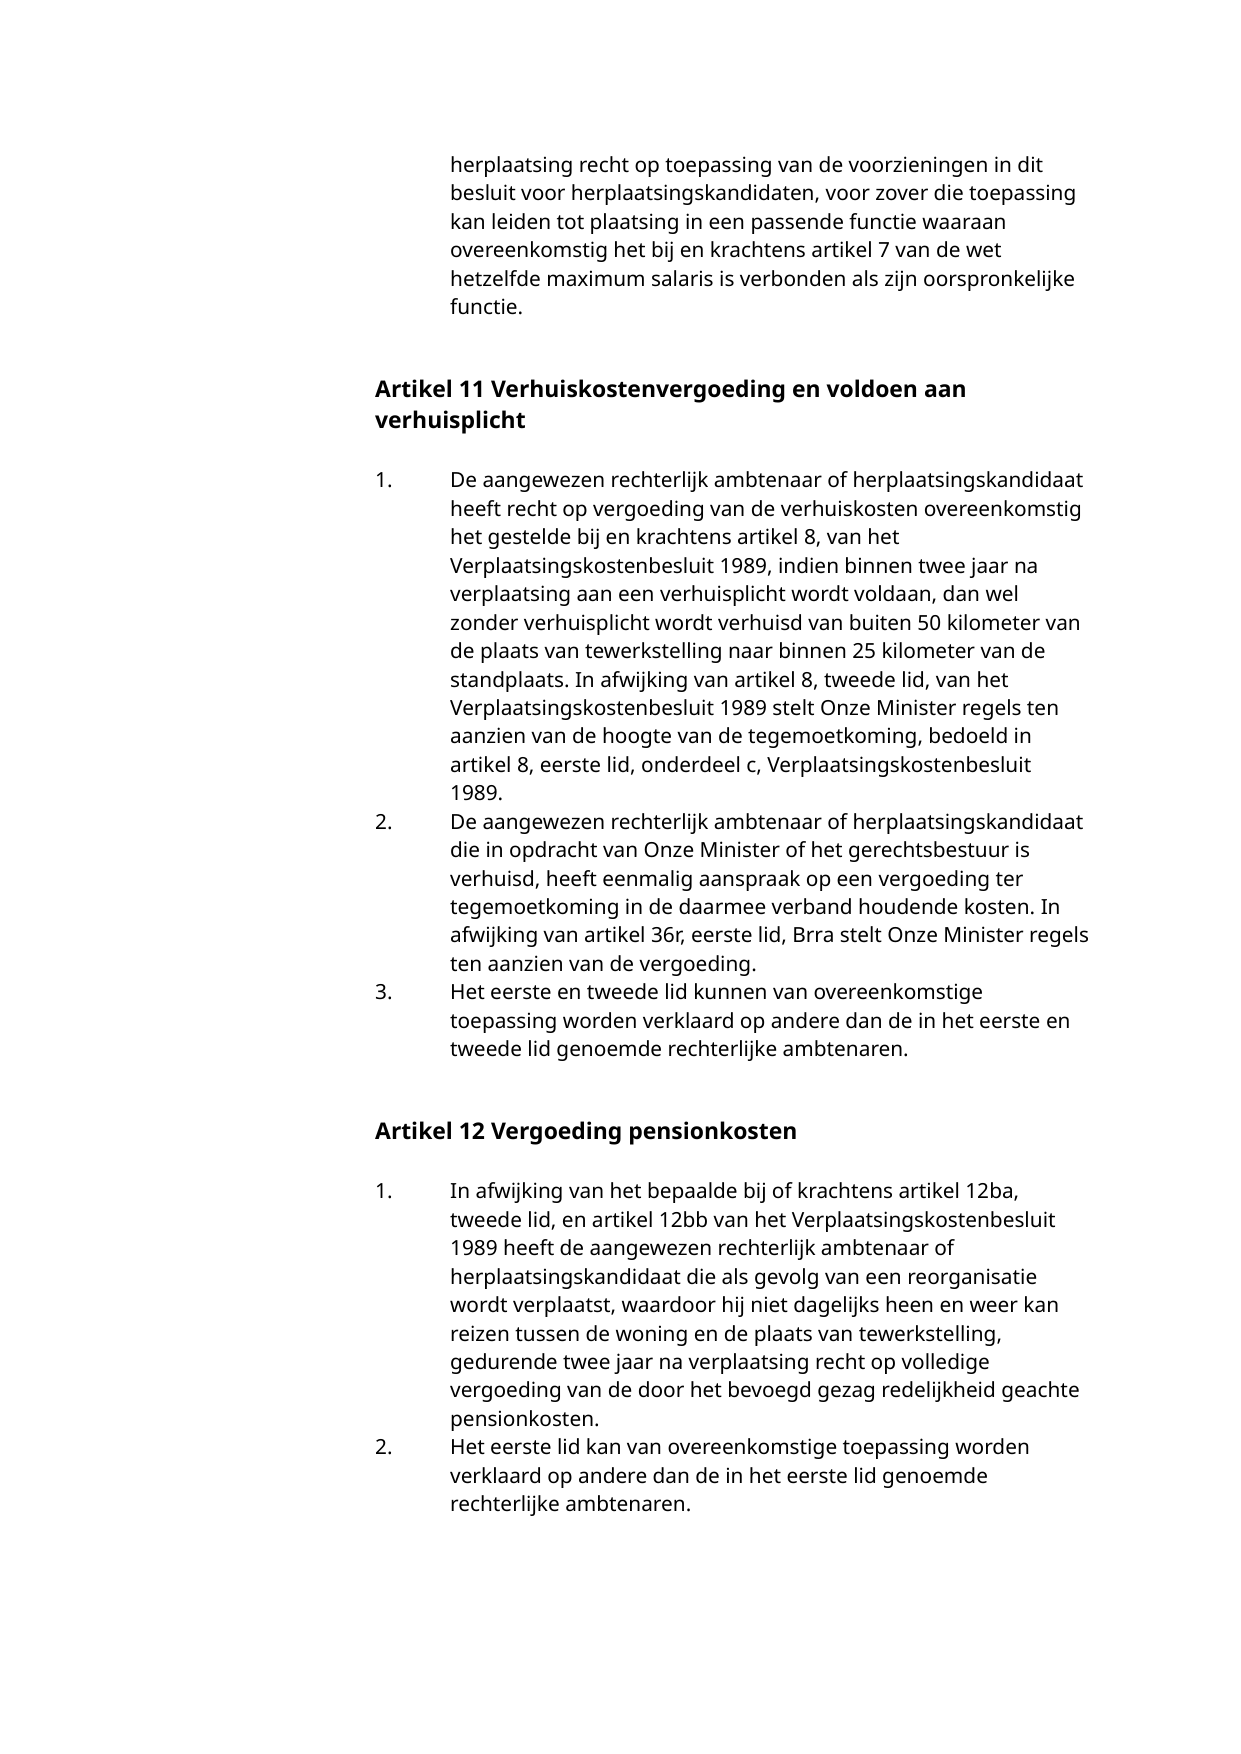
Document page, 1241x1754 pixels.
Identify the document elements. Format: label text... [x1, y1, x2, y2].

list herplaatsing recht op toepassing van de voorzieningen in dit besluit voor herplaatsingskandidaten, voor zover die toepassing kan leiden tot plaatsing in een passende functie waaraan overeenkomstig het bij en krachtens artikel 7 van de wet hetzelfde maximum salaris is verbonden als zijn oorspronkelijke functie. [375, 150, 1090, 321]
list Het eerste en tweede lid kunnen van overeenkomstige toepassing worden verklaard op andere dan de in het eerste en tweede lid genoemde rechterlijke ambtenaren. [375, 977, 1090, 1063]
list De aangewezen rechterlijk ambtenaar of herplaatsingskandidaat die in opdracht van Onze Minister of het gerechtsbestuur is verhuisd, heeft eenmalig aanspraak op een vergoeding ter tegemoetkoming in de daarmee verband houdende kosten. In afwijking van artikel 36r, eerste lid, Brra stelt Onze Minister regels ten aanzien van de vergoeding. [375, 807, 1090, 977]
list Het eerste lid kan van overeenkomstige toepassing worden verklaard op andere dan de in het eerste lid genoemde rechterlijke ambtenaren. [375, 1432, 1090, 1518]
list De aangewezen rechterlijk ambtenaar of herplaatsingskandidaat heeft recht op vergoeding van de verhuiskosten overeenkomstig het gestelde bij en krachtens artikel 8, van het Verplaatsingskostenbesluit 1989, indien binnen twee jaar na verplaatsing aan een verhuisplicht wordt voldaan, dan wel zonder verhuisplicht wordt verhuisd van buiten 50 kilometer van de plaats van tewerkstelling naar binnen 25 kilometer van de standplaats. In afwijking van artikel 8, tweede lid, van het Verplaatsingskostenbesluit 1989 stelt Onze Minister regels ten aanzien van de hoogte van de tegemoetkoming, bedoeld in artikel 8, eerste lid, onderdeel c, Verplaatsingskostenbesluit 1989. [375, 466, 1090, 807]
list In afwijking van het bepaalde bij of krachtens artikel 12ba, tweede lid, en artikel 12bb van het Verplaatsingskostenbesluit 1989 heeft de aangewezen rechterlijk ambtenaar of herplaatsingskandidaat die als gevolg van een reorganisatie wordt verplaatst, waardoor hij niet dagelijks heen en weer kan reizen tussen de woning en de plaats van tewerkstelling, gedurende twee jaar na verplaatsing recht op volledige vergoeding van de door het bevoegd gezag redelijkheid geachte pensionkosten. [375, 1177, 1090, 1432]
subtitle Artikel 12 Vergoeding pensionkosten [375, 1115, 1090, 1147]
subtitle Artikel 11 Verhuiskostenvergoeding en voldoen aan verhuisplicht [375, 373, 1090, 436]
